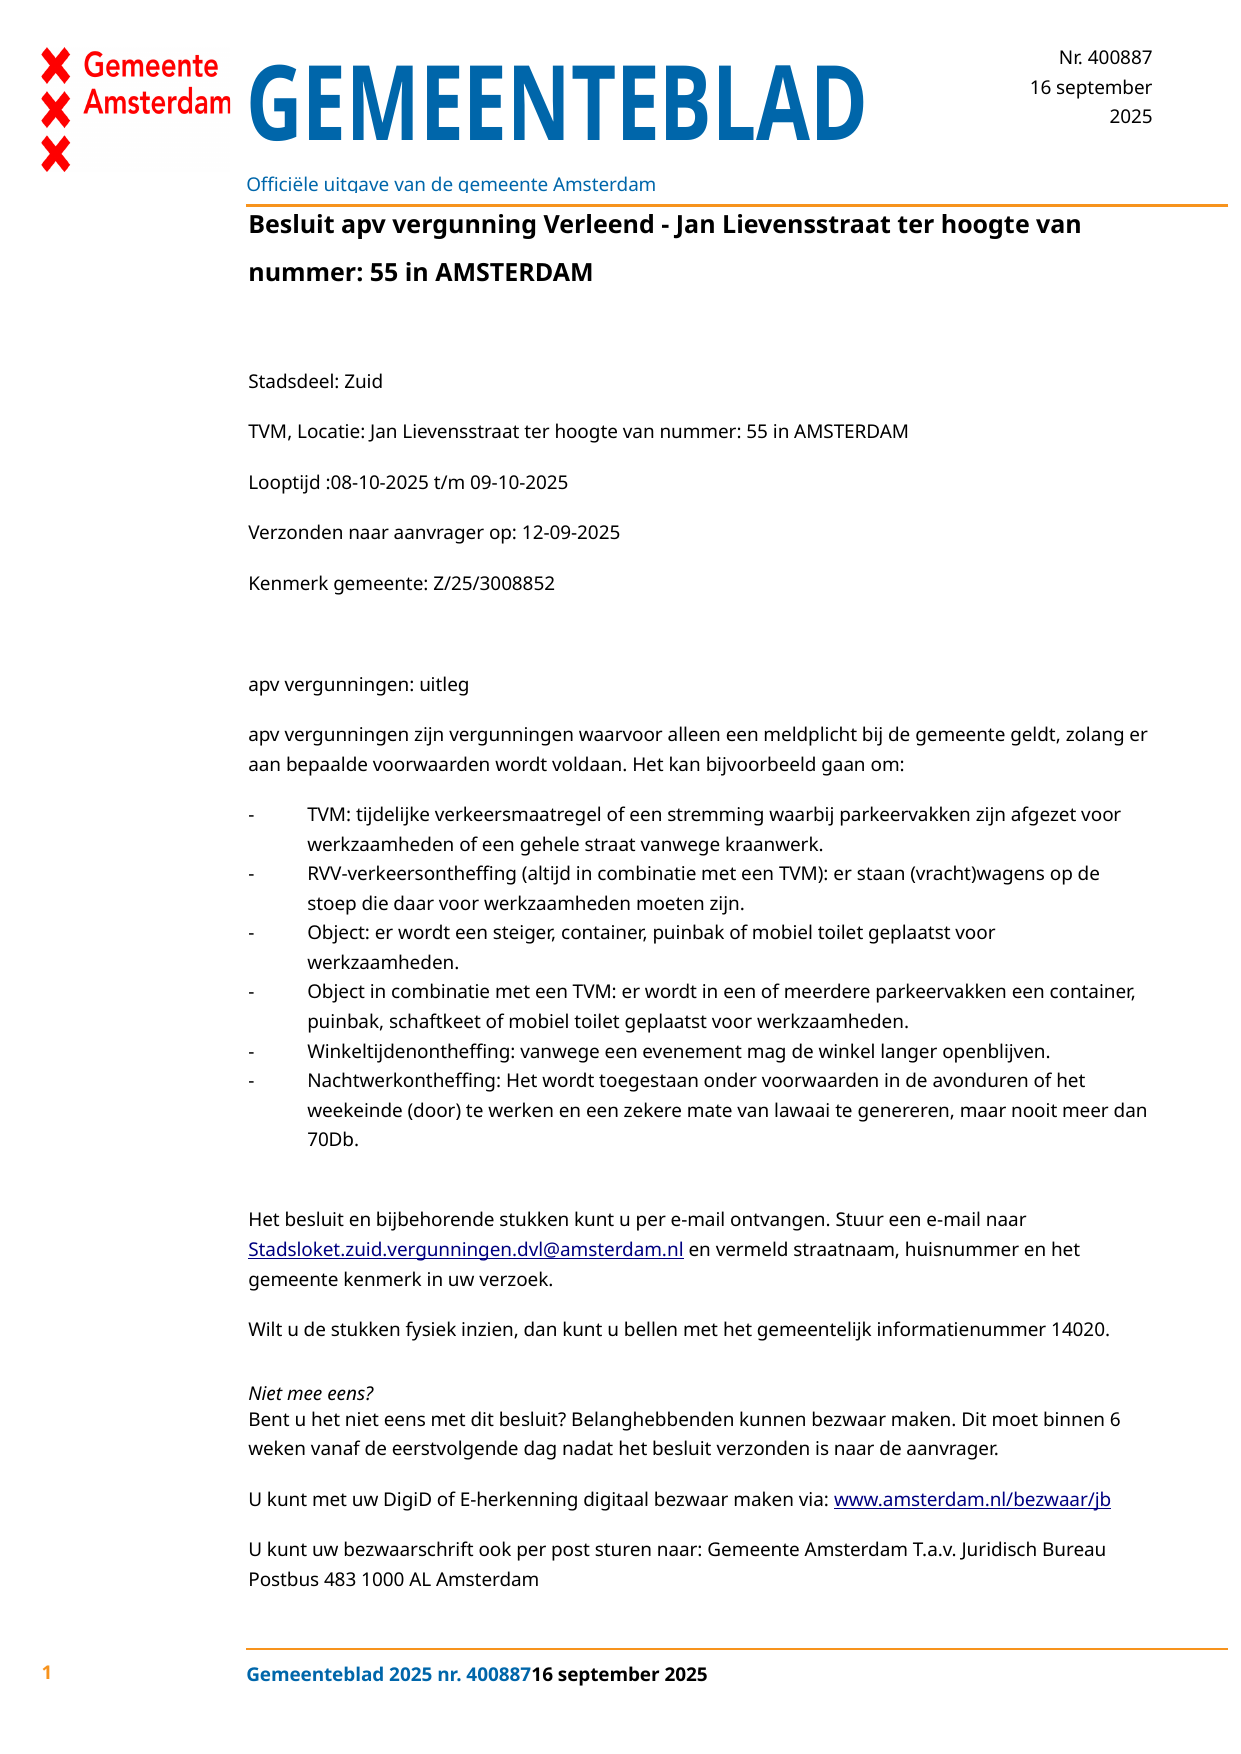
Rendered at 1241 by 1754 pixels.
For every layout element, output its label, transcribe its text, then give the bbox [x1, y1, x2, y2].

list TVM: tijdelijke verkeersmaatregel of een stremming waarbij parkeervakken zijn afgezet voor werkzaamheden of een gehele straat vanwege kraanwerk. [248, 801, 1152, 857]
list RVV-verkeersontheffing (altijd in combinatie met een TVM): er staan (vracht)wagens op de stoep die daar voor werkzaamheden moeten zijn. [248, 860, 1152, 916]
text apv vergunningen: uitleg [248, 671, 1152, 697]
text U kunt uw bezwaarschrift ook per post sturen naar: Gemeente Amsterdam T.a.v. Juridisch Bureau Postbus 483 1000 AL Amsterdam [248, 1536, 1152, 1592]
text apv vergunningen zijn vergunningen waarvoor alleen een meldplicht bij de gemeente geldt, zolang er aan bepaalde voorwaarden wordt voldaan. Het kan bijvoorbeeld gaan om: [248, 721, 1152, 777]
text Kenmerk gemeente: Z/25/3008852 [248, 570, 1152, 596]
text Besluit apv vergunning Verleend - Jan Lievensstraat ter hoogte van nummer: 55 in AMSTERDAM [248, 207, 1152, 288]
picture [41, 47, 231, 172]
text Bent u het niet eens met dit besluit? Belanghebbenden kunnen bezwaar maken. Dit moet binnen 6 weken vanaf de eerstvolgende dag nadat het besluit verzonden is naar de aanvrager. [248, 1406, 1152, 1461]
text Looptijd :08-10-2025 t/m 09-10-2025 [248, 469, 1152, 495]
list Nachtwerkontheffing: Het wordt toegestaan onder voorwaarden in de avonduren of het weekeinde (door) te werken en een zekere mate van lawaai te genereren, maar nooit meer dan 70Db. [248, 1067, 1152, 1152]
list Object in combinatie met een TVM: er wordt in een of meerdere parkeervakken een container, puinbak, schaftkeet of mobiel toilet geplaatst voor werkzaamheden. [248, 979, 1152, 1034]
text TVM, Locatie: Jan Lievensstraat ter hoogte van nummer: 55 in AMSTERDAM [248, 419, 1152, 444]
text Het besluit en bijbehorende stukken kunt u per e-mail ontvangen. Stuur een e-mail naar Stadsloket.zuid.vergunningen.dvl@amsterdam.nl en vermeld straatnaam, huisnummer en het gemeente kenmerk in uw verzoek. [248, 1207, 1152, 1292]
list Object: er wordt een steiger, container, puinbak of mobiel toilet geplaatst voor werkzaamheden. [248, 919, 1152, 975]
list Winkeltijdenontheffing: vanwege een evenement mag de winkel langer openblijven. [248, 1038, 1152, 1064]
text U kunt met uw DigiD of E-herkenning digitaal bezwaar maken via: www.amsterdam.nl/bezwaar/jb [248, 1486, 1152, 1512]
text Stadsdeel: Zuid [248, 368, 1152, 394]
text Wilt u de stukken fysiek inzien, dan kunt u bellen met het gemeentelijk informatienummer 14020. [248, 1316, 1152, 1342]
text Verzonden naar aanvrager op: 12-09-2025 [248, 519, 1152, 545]
text Niet mee eens? [248, 1380, 1152, 1406]
